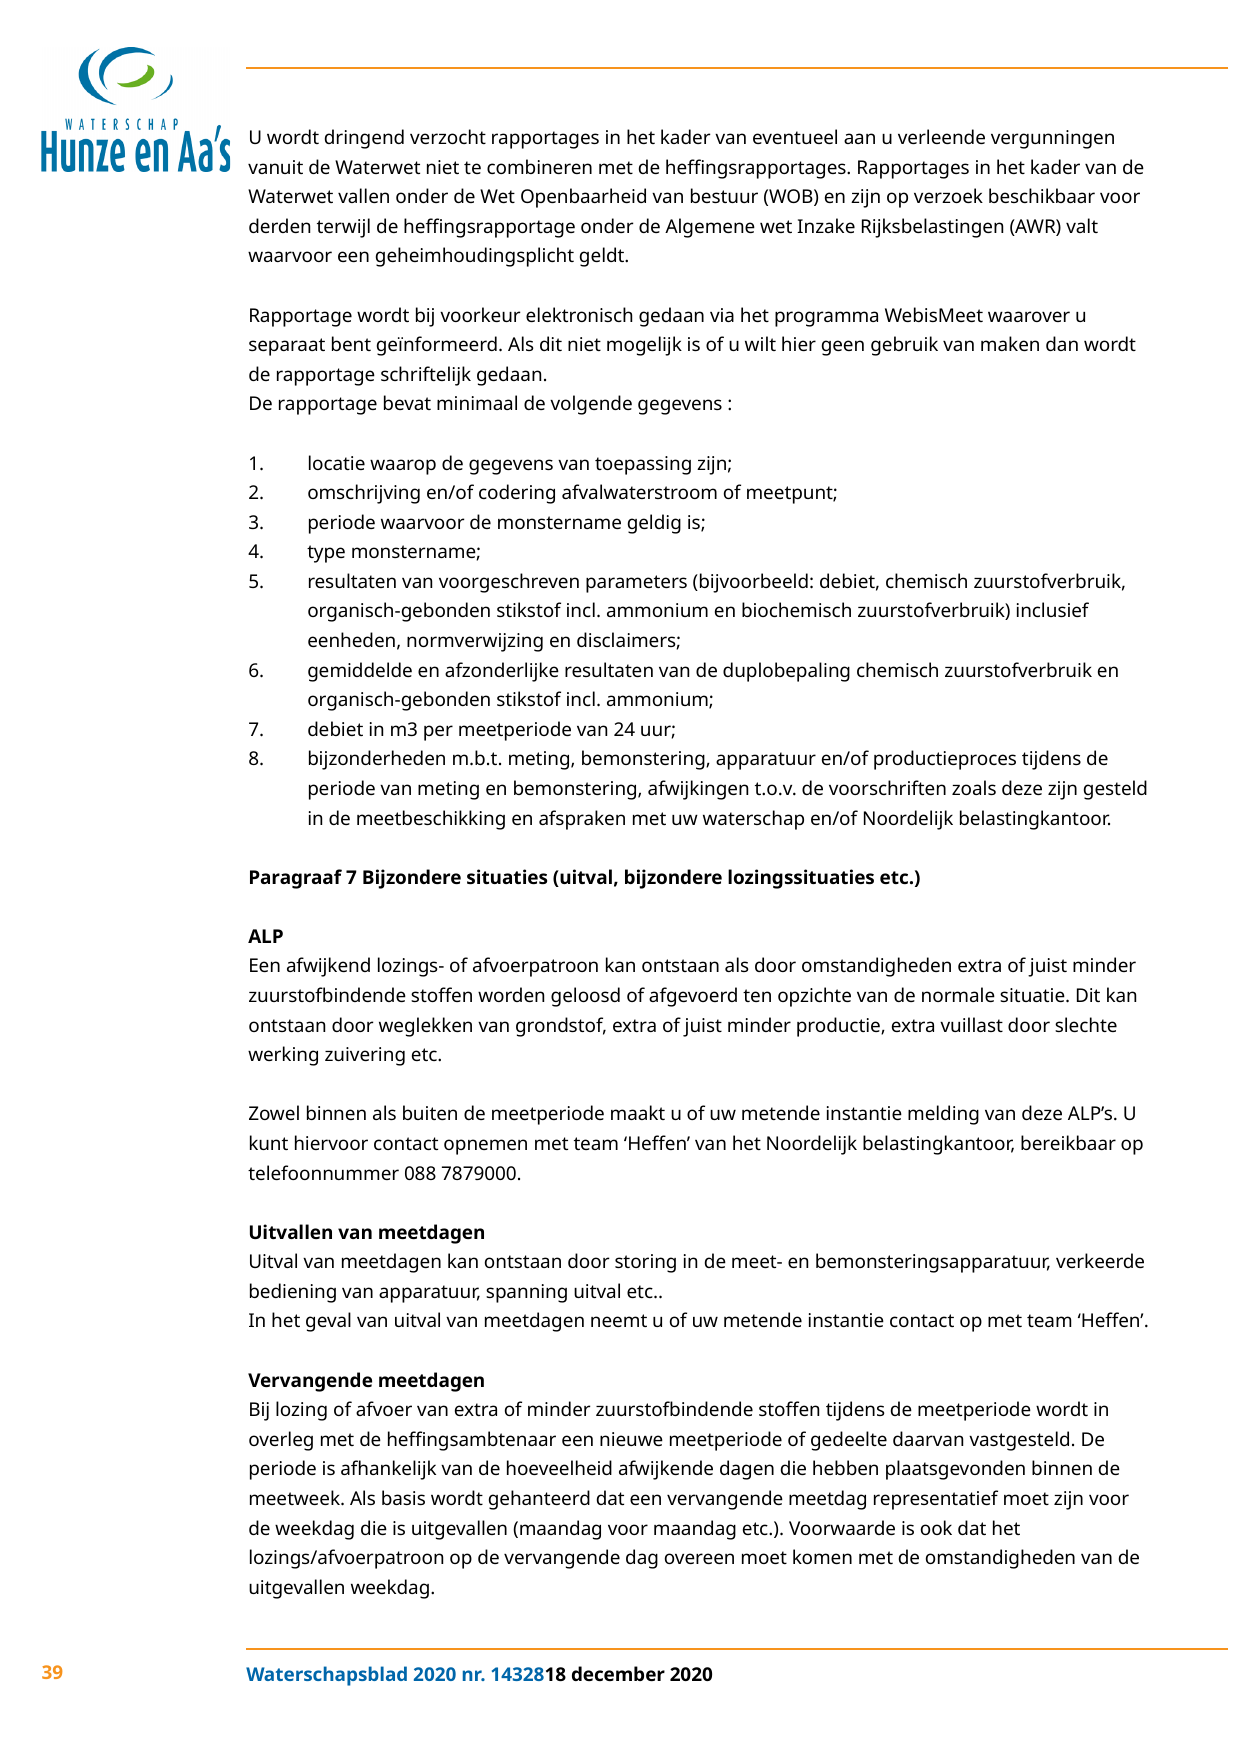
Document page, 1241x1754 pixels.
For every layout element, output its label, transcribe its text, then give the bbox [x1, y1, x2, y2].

text De rapportage bevat minimaal de volgende gegevens : [248, 391, 1152, 416]
list bijzonderheden m.b.t. meting, bemonstering, apparatuur en/of productieproces tijdens de periode van meting en bemonstering, afwijkingen t.o.v. de voorschriften zoals deze zijn gesteld in de meetbeschikking en afspraken met uw waterschap en/of Noordelijk belastingkantoor. [248, 746, 1152, 831]
list resultaten van voorgeschreven parameters (bijvoorbeeld: debiet, chemisch zuurstofverbruik, organisch-gebonden stikstof incl. ammonium en biochemisch zuurstofverbruik) inclusief eenheden, normverwijzing en disclaimers; [248, 568, 1152, 653]
list debiet in m3 per meetperiode van 24 uur; [248, 716, 1152, 742]
picture [183, 163, 191, 172]
picture [226, 145, 231, 156]
text Uitvallen van meetdagen [248, 1219, 1152, 1245]
picture [47, 154, 51, 172]
list locatie waarop de gegevens van toepassing zijn; [248, 450, 1152, 476]
text Uitval van meetdagen kan ontstaan door storing in de meet- en bemonsteringsapparatuur, verkeerde bediening van apparatuur, spanning uitval etc.. [248, 1248, 1152, 1304]
list periode waarvoor de monstername geldig is; [248, 509, 1152, 535]
text ALP [248, 923, 1152, 949]
text In het geval van uitval van meetdagen neemt u of uw metende instantie contact op met team ‘Heffen’. [248, 1308, 1152, 1333]
text Paragraaf 7 Bijzondere situaties (uitval, bijzondere lozingssituaties etc.) [248, 864, 1152, 890]
text Vervangende meetdagen [248, 1367, 1152, 1393]
text U wordt dringend verzocht rapportages in het kader van eventueel aan u verleende vergunningen vanuit de Waterwet niet te combineren met de heffingsrapportages. Rapportages in het kader van de Waterwet vallen onder de Wet Openbaarheid van bestuur (WOB) en zijn op verzoek beschikbaar voor derden terwijl de heffingsrapportage onder de Algemene wet Inzake Rijksbelastingen (AWR) valt waarvoor een geheimhoudingsplicht geldt. [248, 124, 1152, 268]
text Bij lozing of afvoer van extra of minder zuurstofbindende stoffen tijdens de meetperiode wordt in overleg met de heffingsambtenaar een nieuwe meetperiode of gedeelte daarvan vastgesteld. De periode is afhankelijk van de hoeveelheid afwijkende dagen die hebben plaatsgevonden binnen de meetweek. Als basis wordt gehanteerd dat een vervangende meetdag representatief moet zijn voor de weekdag die is uitgevallen (maandag voor maandag etc.). Voorwaarde is ook dat het lozings/afvoerpatroon op de vervangende dag overeen moet komen met de omstandigheden van de uitgevallen weekdag. [248, 1396, 1152, 1600]
text Een afwijkend lozings- of afvoerpatroon kan ontstaan als door omstandigheden extra of juist minder zuurstofbindende stoffen worden geloosd of afgevoerd ten opzichte van de normale situatie. Dit kan ontstaan door weglekken van grondstof, extra of juist minder productie, extra vuillast door slechte werking zuivering etc. [248, 953, 1152, 1067]
text Zowel binnen als buiten de meetperiode maakt u of uw metende instantie melding van deze ALP’s. U kunt hiervoor contact opnemen met team ‘Heffen’ van het Noordelijk belastingkantoor, bereikbaar op telefoonnummer 088 7879000. [248, 1101, 1152, 1186]
list gemiddelde en afzonderlijke resultaten van de duplobepaling chemisch zuurstofverbruik en organisch-gebonden stikstof incl. ammonium; [248, 657, 1152, 712]
picture [41, 47, 231, 172]
list omschrijving en/of codering afvalwaterstroom of meetpunt; [248, 479, 1152, 505]
list type monstername; [248, 538, 1152, 564]
text Rapportage wordt bij voorkeur elektronisch gedaan via het programma WebisMeet waarover u separaat bent geïnformeerd. Als dit niet mogelijk is of u wilt hier geen gebruik van maken dan wordt de rapportage schriftelijk gedaan. [248, 302, 1152, 387]
